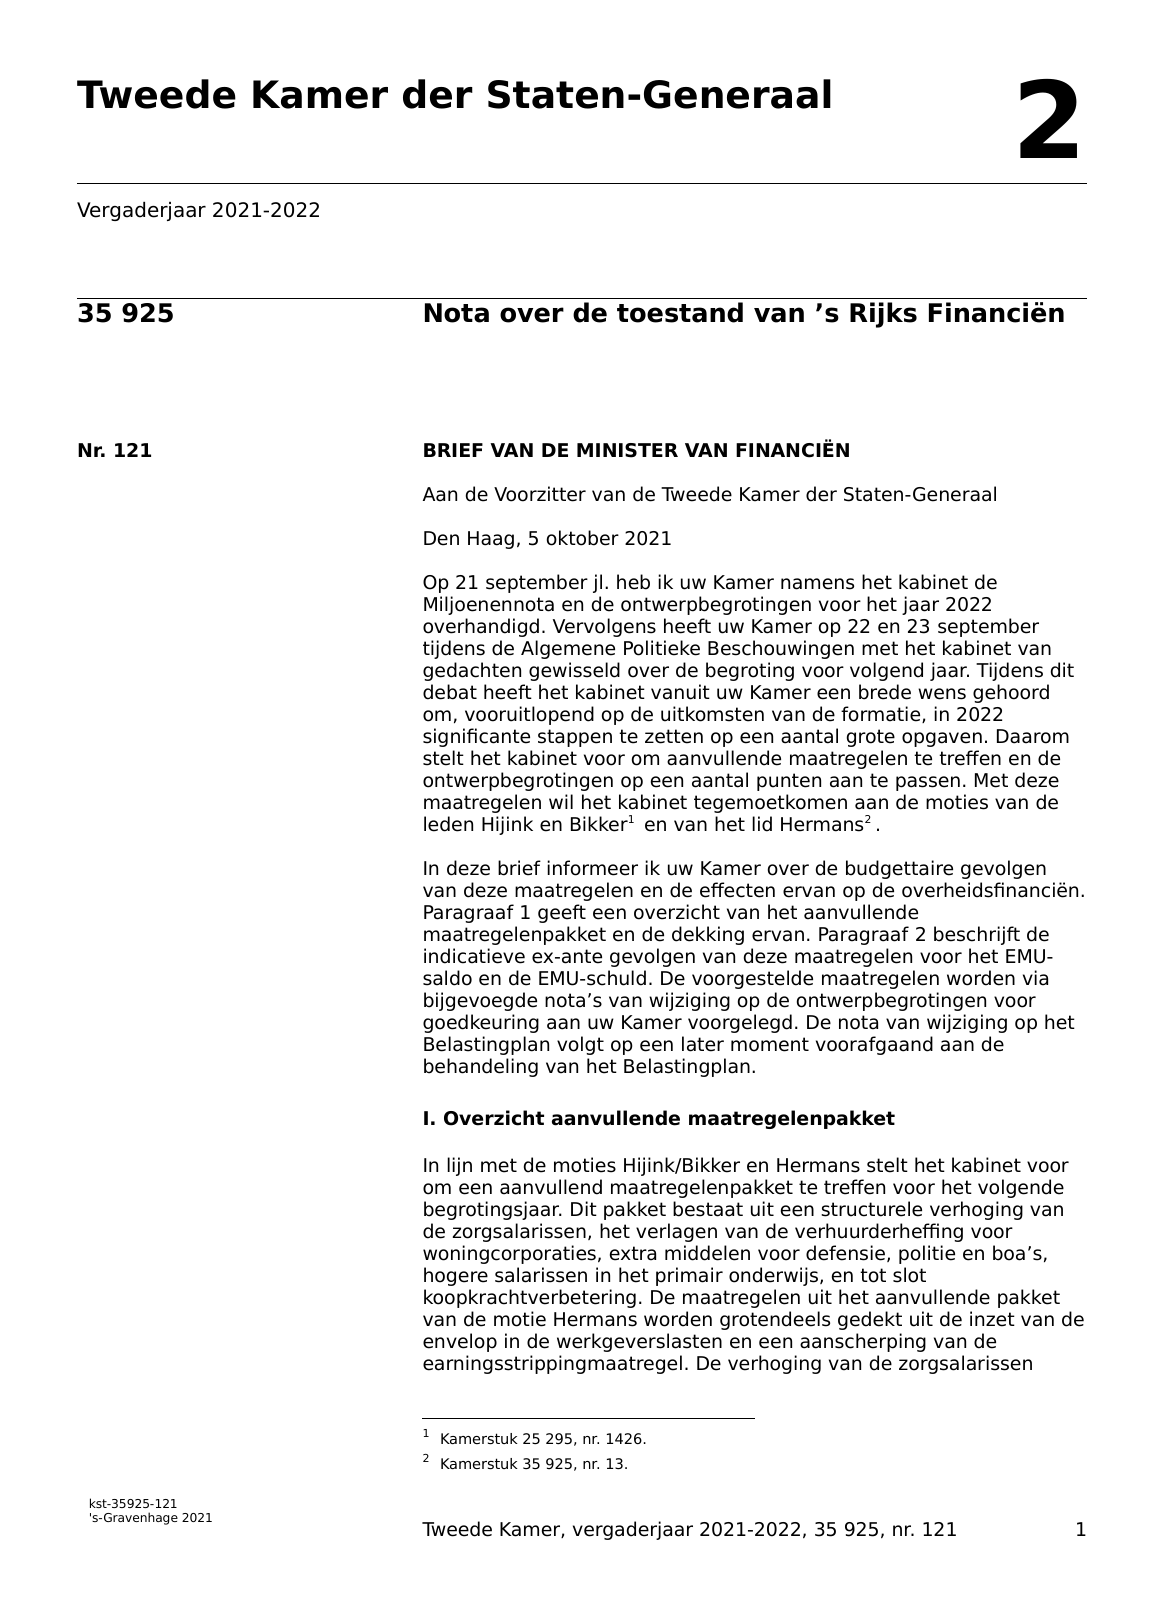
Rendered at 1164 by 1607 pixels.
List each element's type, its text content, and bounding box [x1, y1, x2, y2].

text In deze brief informeer ik uw Kamer over de budgettaire gevolgen van deze maatregelen en de effecten ervan op de overheidsfinanciën. Paragraaf 1 geeft een overzicht van het aanvullende maatregelenpakket en de dekking ervan. Paragraaf 2 beschrijft de indicatieve ex-ante gevolgen van deze maatregelen voor het EMU-saldo en de EMU-schuld. De voorgestelde maatregelen worden via bijgevoegde nota’s van wijziging op de ontwerpbegrotingen voor goedkeuring aan uw Kamer voorgelegd. De nota van wijziging op het Belastingplan volgt op een later moment voorafgaand aan de behandeling van het Belastingplan. [422, 858, 1087, 1078]
text Den Haag, 5 oktober 2021 [422, 528, 1087, 550]
text Kamerstuk 35 925, nr. 13. [422, 1452, 1087, 1474]
text Kamerstuk 25 295, nr. 1426. [422, 1427, 1087, 1449]
text In lijn met de moties Hijink/Bikker en Hermans stelt het kabinet voor om een aanvullend maatregelenpakket te treffen voor het volgende begrotingsjaar. Dit pakket bestaat uit een structurele verhoging van de zorgsalarissen, het verlagen van de verhuurderheffing voor woningcorporaties, extra middelen voor defensie, politie en boa’s, hogere salarissen in het primair onderwijs, en tot slot koopkrachtverbetering. De maatregelen uit het aanvullende pakket van de motie Hermans worden grotendeels gedekt uit de inzet van de envelop in de werkgeverslasten en een aanscherping van de earningsstrippingmaatregel. De verhoging van de zorgsalarissen [422, 1155, 1087, 1375]
subtitle 35 925 Nota over de toestand van ’s Rijks Financiën [77, 299, 1087, 329]
text kst-35925-121 [88, 1497, 323, 1511]
table_cell Vergaderjaar 2021-2022 [77, 184, 1087, 298]
text Aan de Voorzitter van de Tweede Kamer der Staten-Generaal [422, 484, 1087, 506]
text Op 21 september jl. heb ik uw Kamer namens het kabinet de Miljoenennota en de ontwerpbegrotingen voor het jaar 2022 overhandigd. Vervolgens heeft uw Kamer op 22 en 23 september tijdens de Algemene Politieke Beschouwingen met het kabinet van gedachten gewisseld over de begroting voor volgend jaar. Tijdens dit debat heeft het kabinet vanuit uw Kamer een brede wens gehoord om, vooruitlopend op de uitkomsten van de formatie, in 2022 significante stappen te zetten op een aantal grote opgaven. Daarom stelt het kabinet voor om aanvullende maatregelen te treffen en de ontwerpbegrotingen op een aantal punten aan te passen. Met deze maatregelen wil het kabinet tegemoetkomen aan de moties van de leden Hijink en Bikker en van het lid Hermans. [422, 572, 1087, 836]
table_header Tweede Kamer der Staten-Generaal [77, 59, 886, 183]
text 's-Gravenhage 2021 [88, 1511, 323, 1525]
subtitle Nr. 121 BRIEF VAN DE MINISTER VAN FINANCIËN [77, 440, 1087, 462]
table_header 2 [886, 59, 1087, 183]
subtitle I. Overzicht aanvullende maatregelenpakket [422, 1108, 1087, 1130]
